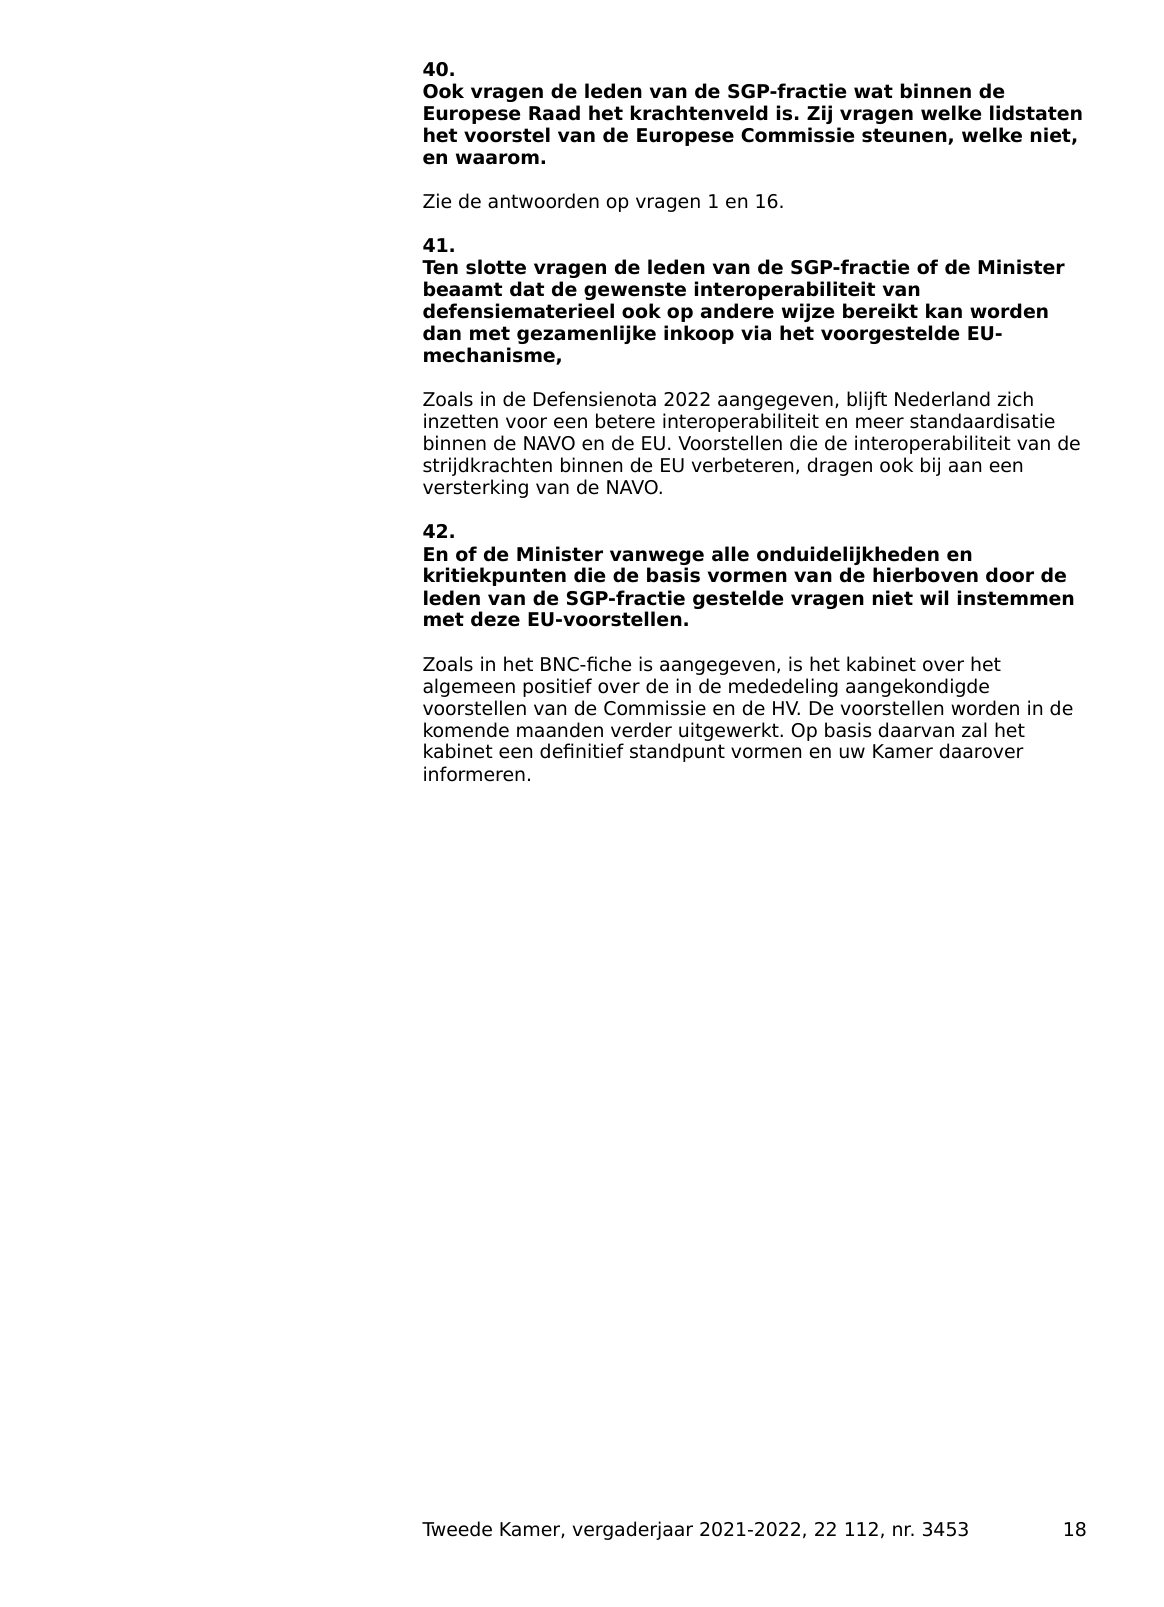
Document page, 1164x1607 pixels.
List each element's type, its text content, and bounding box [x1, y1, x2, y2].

text Ook vragen de leden van de SGP-fractie wat binnen de Europese Raad het krachtenveld is. Zij vragen welke lidstaten het voorstel van de Europese Commissie steunen, welke niet, en waarom. [422, 81, 1087, 169]
text Zoals in het BNC-fiche is aangegeven, is het kabinet over het algemeen positief over de in de mededeling aangekondigde voorstellen van de Commissie en de HV. De voorstellen worden in de komende maanden verder uitgewerkt. Op basis daarvan zal het kabinet een definitief standpunt vormen en uw Kamer daarover informeren. [422, 653, 1087, 785]
text Ten slotte vragen de leden van de SGP-fractie of de Minister beaamt dat de gewenste interoperabiliteit van defensiematerieel ook op andere wijze bereikt kan worden dan met gezamenlijke inkoop via het voorgestelde EU-mechanisme, [422, 257, 1087, 367]
text Zoals in de Defensienota 2022 aangegeven, blijft Nederland zich inzetten voor een betere interoperabiliteit en meer standaardisatie binnen de NAVO en de EU. Voorstellen die de interoperabiliteit van de strijdkrachten binnen de EU verbeteren, dragen ook bij aan een versterking van de NAVO. [422, 389, 1087, 499]
text En of de Minister vanwege alle onduidelijkheden en kritiekpunten die de basis vormen van de hierboven door de leden van de SGP-fractie gestelde vragen niet wil instemmen met deze EU-voorstellen. [422, 543, 1087, 631]
text Zie de antwoorden op vragen 1 en 16. [422, 191, 1087, 213]
text 40. [422, 59, 1087, 81]
text 41. [422, 235, 1087, 257]
text 42. [422, 521, 1087, 543]
